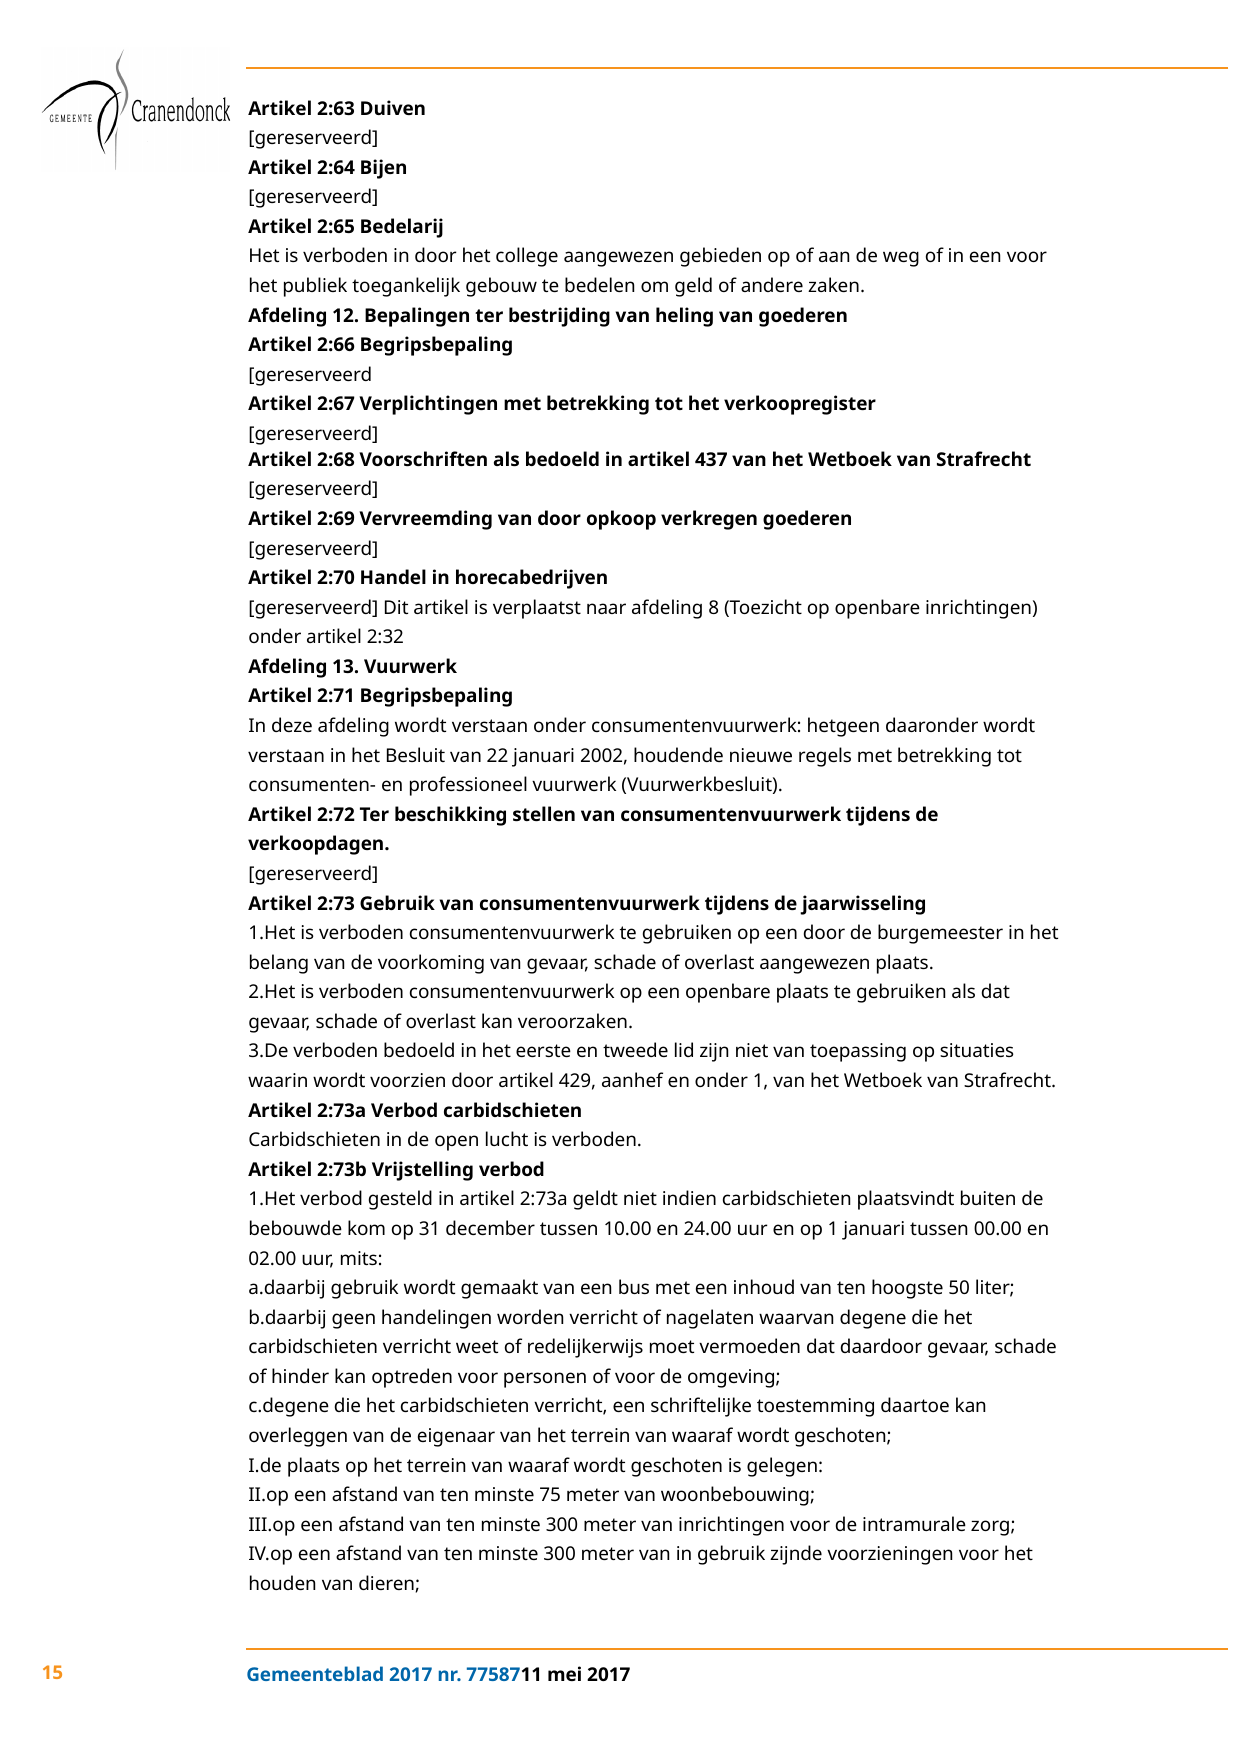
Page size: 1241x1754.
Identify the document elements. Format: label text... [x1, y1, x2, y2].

picture [41, 47, 231, 172]
table_cell Artikel 2:68 Voorschriften als bedoeld in artikel 437 van het Wetboek van Strafrecht [gereserveerd] Artikel 2:69 Vervreemding van door opkoop verkregen goederen [gereserveerd] Artikel 2:70 Handel in horecabedrijven [gereserveerd] Dit artikel is verplaatst naar afdeling 8 (Toezicht op openbare inrichtingen) onder artikel 2:32 Afdeling 13. Vuurwerk Artikel 2:71 Begripsbepaling In deze afdeling wordt verstaan onder consumentenvuurwerk: hetgeen daaronder wordt verstaan in het Besluit van 22 januari 2002, houdende nieuwe regels met betrekking tot consumenten- en professioneel vuurwerk (Vuurwerkbesluit). Artikel 2:72 Ter beschikking stellen van consumentenvuurwerk tijdens de verkoopdagen. [gereserveerd] Artikel 2:73 Gebruik van consumentenvuurwerk tijdens de jaarwisseling 1.Het is verboden consumentenvuurwerk te gebruiken op een door de burgemeester in het belang van de voorkoming van gevaar, schade of overlast aangewezen plaats. 2.Het is verboden consumentenvuurwerk op een openbare plaats te gebruiken als dat gevaar, schade of overlast kan veroorzaken. 3.De verboden bedoeld in het eerste en tweede lid zijn niet van toepassing op situaties waarin wordt voorzien door artikel 429, aanhef en onder 1, van het Wetboek van Strafrecht. Artikel 2:73a Verbod carbidschieten Carbidschieten in de open lucht is verboden. Artikel 2:73b Vrijstelling verbod 1.Het verbod gesteld in artikel 2:73a geldt niet indien carbidschieten plaatsvindt buiten de bebouwde kom op 31 december tussen 10.00 en 24.00 uur en op 1 januari tussen 00.00 en 02.00 uur, mits: a.daarbij gebruik wordt gemaakt van een bus met een inhoud van ten hoogste 50 liter; b.daarbij geen handelingen worden verricht of nagelaten waarvan degene die het carbidschieten verricht weet of redelijkerwijs moet vermoeden dat daardoor gevaar, schade of hinder kan optreden voor personen of voor de omgeving; c.degene die het carbidschieten verricht, een schriftelijke toestemming daartoe kan overleggen van de eigenaar van het terrein van waaraf wordt geschoten; I.de plaats op het terrein van waaraf wordt geschoten is gelegen: II.op een afstand van ten minste 75 meter van woonbebouwing; III.op een afstand van ten minste 300 meter van inrichtingen voor de intramurale zorg; IV.op een afstand van ten minste 300 meter van in gebruik zijnde voorzieningen voor het houden van dieren; [248, 446, 1067, 1596]
table_cell Artikel 2:63 Duiven [gereserveerd] Artikel 2:64 Bijen [gereserveerd] Artikel 2:65 Bedelarij Het is verboden in door het college aangewezen gebieden op of aan de weg of in een voor het publiek toegankelijk gebouw te bedelen om geld of andere zaken. Afdeling 12. Bepalingen ter bestrijding van heling van goederen Artikel 2:66 Begripsbepaling [gereserveerd Artikel 2:67 Verplichtingen met betrekking tot het verkoopregister [gereserveerd] [248, 95, 1067, 446]
